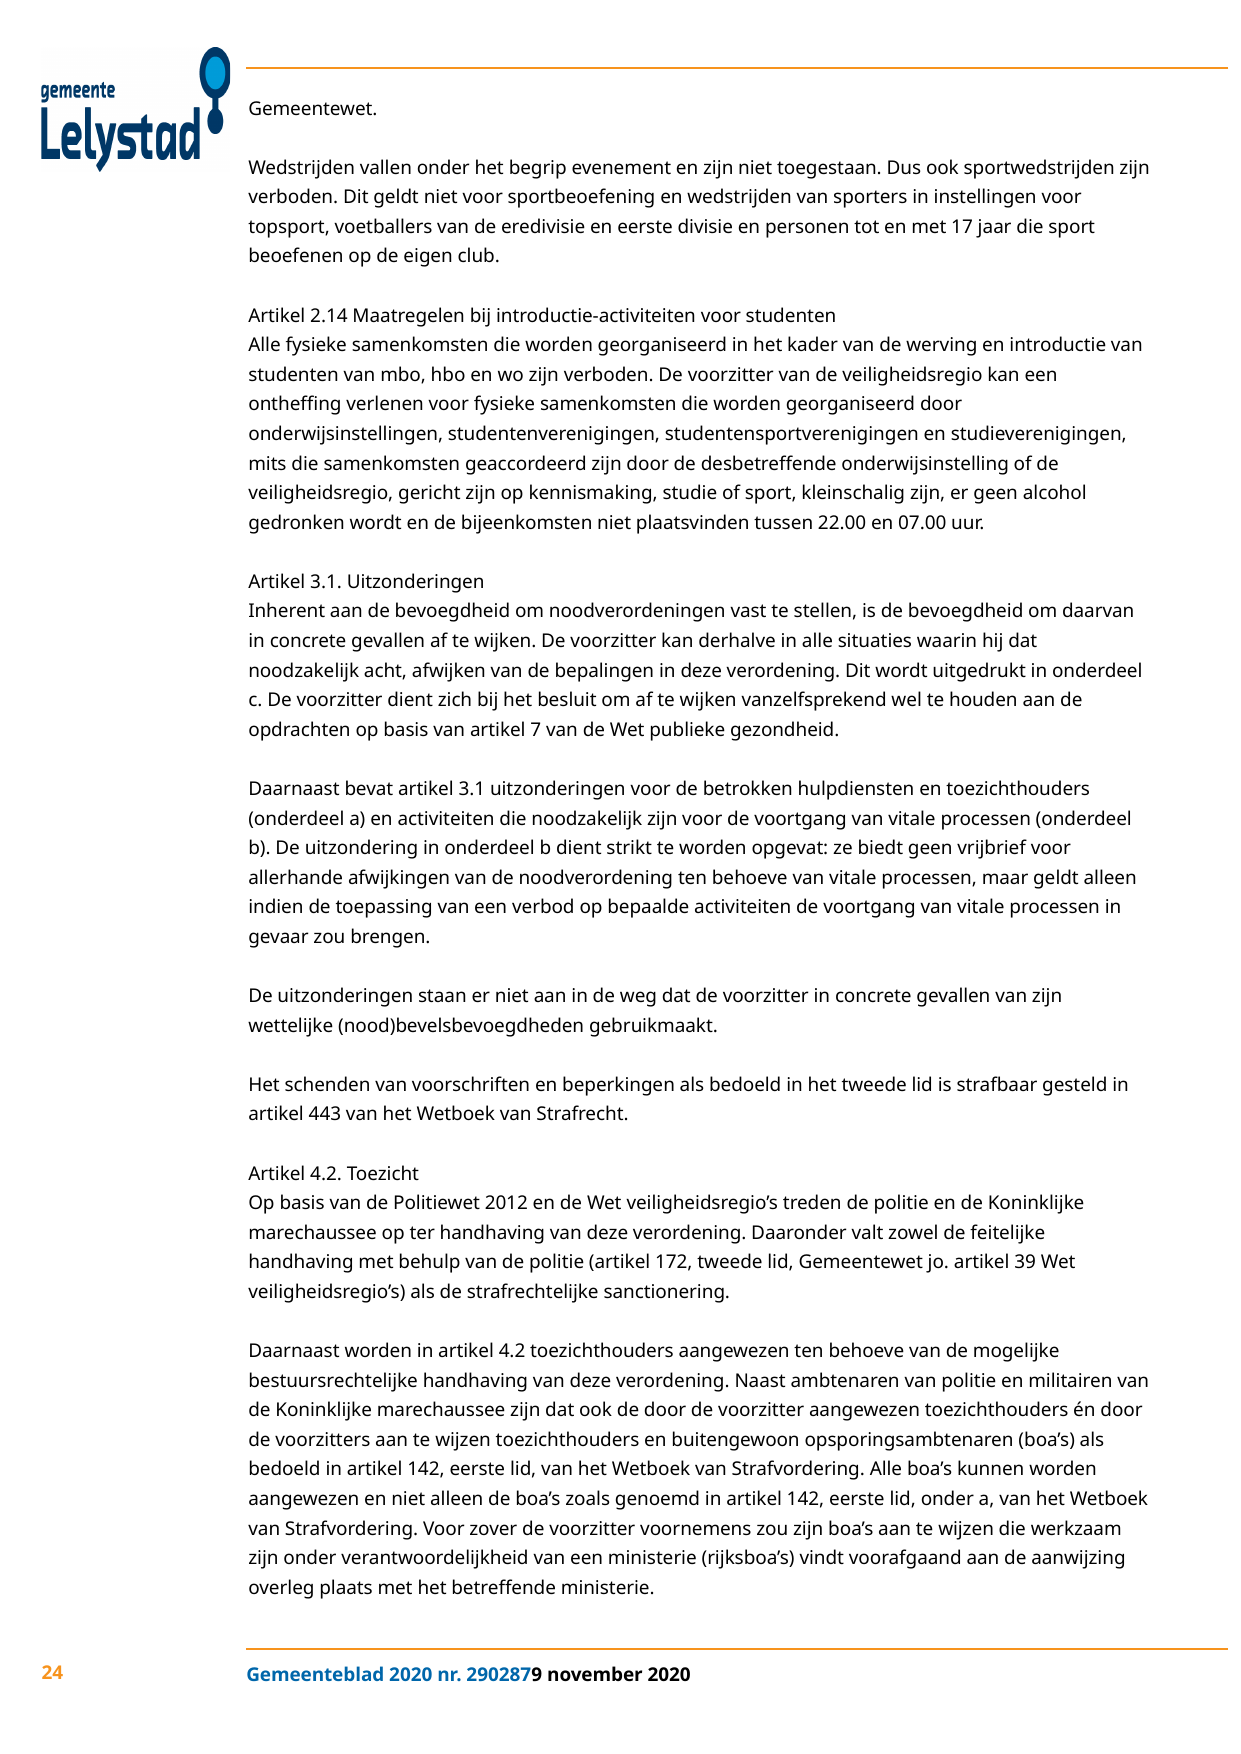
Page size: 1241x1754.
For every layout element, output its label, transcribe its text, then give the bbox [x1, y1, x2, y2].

text Daarnaast worden in artikel 4.2 toezichthouders aangewezen ten behoeve van de mogelijke bestuursrechtelijke handhaving van deze verordening. Naast ambtenaren van politie en militairen van de Koninklijke marechaussee zijn dat ook de door de voorzitter aangewezen toezichthouders én door de voorzitters aan te wijzen toezichthouders en buitengewoon opsporingsambtenaren (boa’s) als bedoeld in artikel 142, eerste lid, van het Wetboek van Strafvordering. Alle boa’s kunnen worden aangewezen en niet alleen de boa’s zoals genoemd in artikel 142, eerste lid, onder a, van het Wetboek van Strafvordering. Voor zover de voorzitter voornemens zou zijn boa’s aan te wijzen die werkzaam zijn onder verantwoordelijkheid van een ministerie (rijksboa’s) vindt voorafgaand aan de aanwijzing overleg plaats met het betreffende ministerie. [248, 1337, 1152, 1600]
text Artikel 3.1. Uitzonderingen [248, 568, 1152, 594]
text Inherent aan de bevoegdheid om noodverordeningen vast te stellen, is de bevoegdheid om daarvan in concrete gevallen af te wijken. De voorzitter kan derhalve in alle situaties waarin hij dat noodzakelijk acht, afwijken van de bepalingen in deze verordening. Dit wordt uitgedrukt in onderdeel c. De voorzitter dient zich bij het besluit om af te wijken vanzelfsprekend wel te houden aan de opdrachten op basis van artikel 7 van de Wet publieke gezondheid. [248, 598, 1152, 742]
text Alle fysieke samenkomsten die worden georganiseerd in het kader van de werving en introductie van studenten van mbo, hbo en wo zijn verboden. De voorzitter van de veiligheidsregio kan een ontheffing verlenen voor fysieke samenkomsten die worden georganiseerd door onderwijsinstellingen, studentenverenigingen, studentensportverenigingen en studieverenigingen, mits die samenkomsten geaccordeerd zijn door de desbetreffende onderwijsinstelling of de veiligheidsregio, gericht zijn op kennismaking, studie of sport, kleinschalig zijn, er geen alcohol gedronken wordt en de bijeenkomsten niet plaatsvinden tussen 22.00 en 07.00 uur. [248, 331, 1152, 535]
text Het schenden van voorschriften en beperkingen als bedoeld in het tweede lid is strafbaar gesteld in artikel 443 van het Wetboek van Strafrecht. [248, 1071, 1152, 1126]
text Artikel 2.14 Maatregelen bij introductie-activiteiten voor studenten [248, 302, 1152, 328]
text De uitzonderingen staan er niet aan in de weg dat de voorzitter in concrete gevallen van zijn wettelijke (nood)bevelsbevoegdheden gebruikmaakt. [248, 982, 1152, 1038]
text Op basis van de Politiewet 2012 en de Wet veiligheidsregio’s treden de politie en de Koninklijke marechaussee op ter handhaving van deze verordening. Daaronder valt zowel de feitelijke handhaving met behulp van de politie (artikel 172, tweede lid, Gemeentewet jo. artikel 39 Wet veiligheidsregio’s) als de strafrechtelijke sanctionering. [248, 1189, 1152, 1304]
text Wedstrijden vallen onder het begrip evenement en zijn niet toegestaan. Dus ook sportwedstrijden zijn verboden. Dit geldt niet voor sportbeoefening en wedstrijden van sporters in instellingen voor topsport, voetballers van de eredivisie en eerste divisie en personen tot en met 17 jaar die sport beoefenen op de eigen club. [248, 154, 1152, 268]
text Gemeentewet. [248, 95, 1152, 121]
text Daarnaast bevat artikel 3.1 uitzonderingen voor de betrokken hulpdiensten en toezichthouders (onderdeel a) en activiteiten die noodzakelijk zijn voor de voortgang van vitale processen (onderdeel b). De uitzondering in onderdeel b dient strikt te worden opgevat: ze biedt geen vrijbrief voor allerhande afwijkingen van de noodverordening ten behoeve van vitale processen, maar geldt alleen indien de toepassing van een verbod op bepaalde activiteiten de voortgang van vitale processen in gevaar zou brengen. [248, 775, 1152, 949]
picture [41, 47, 231, 172]
text Artikel 4.2. Toezicht [248, 1160, 1152, 1186]
